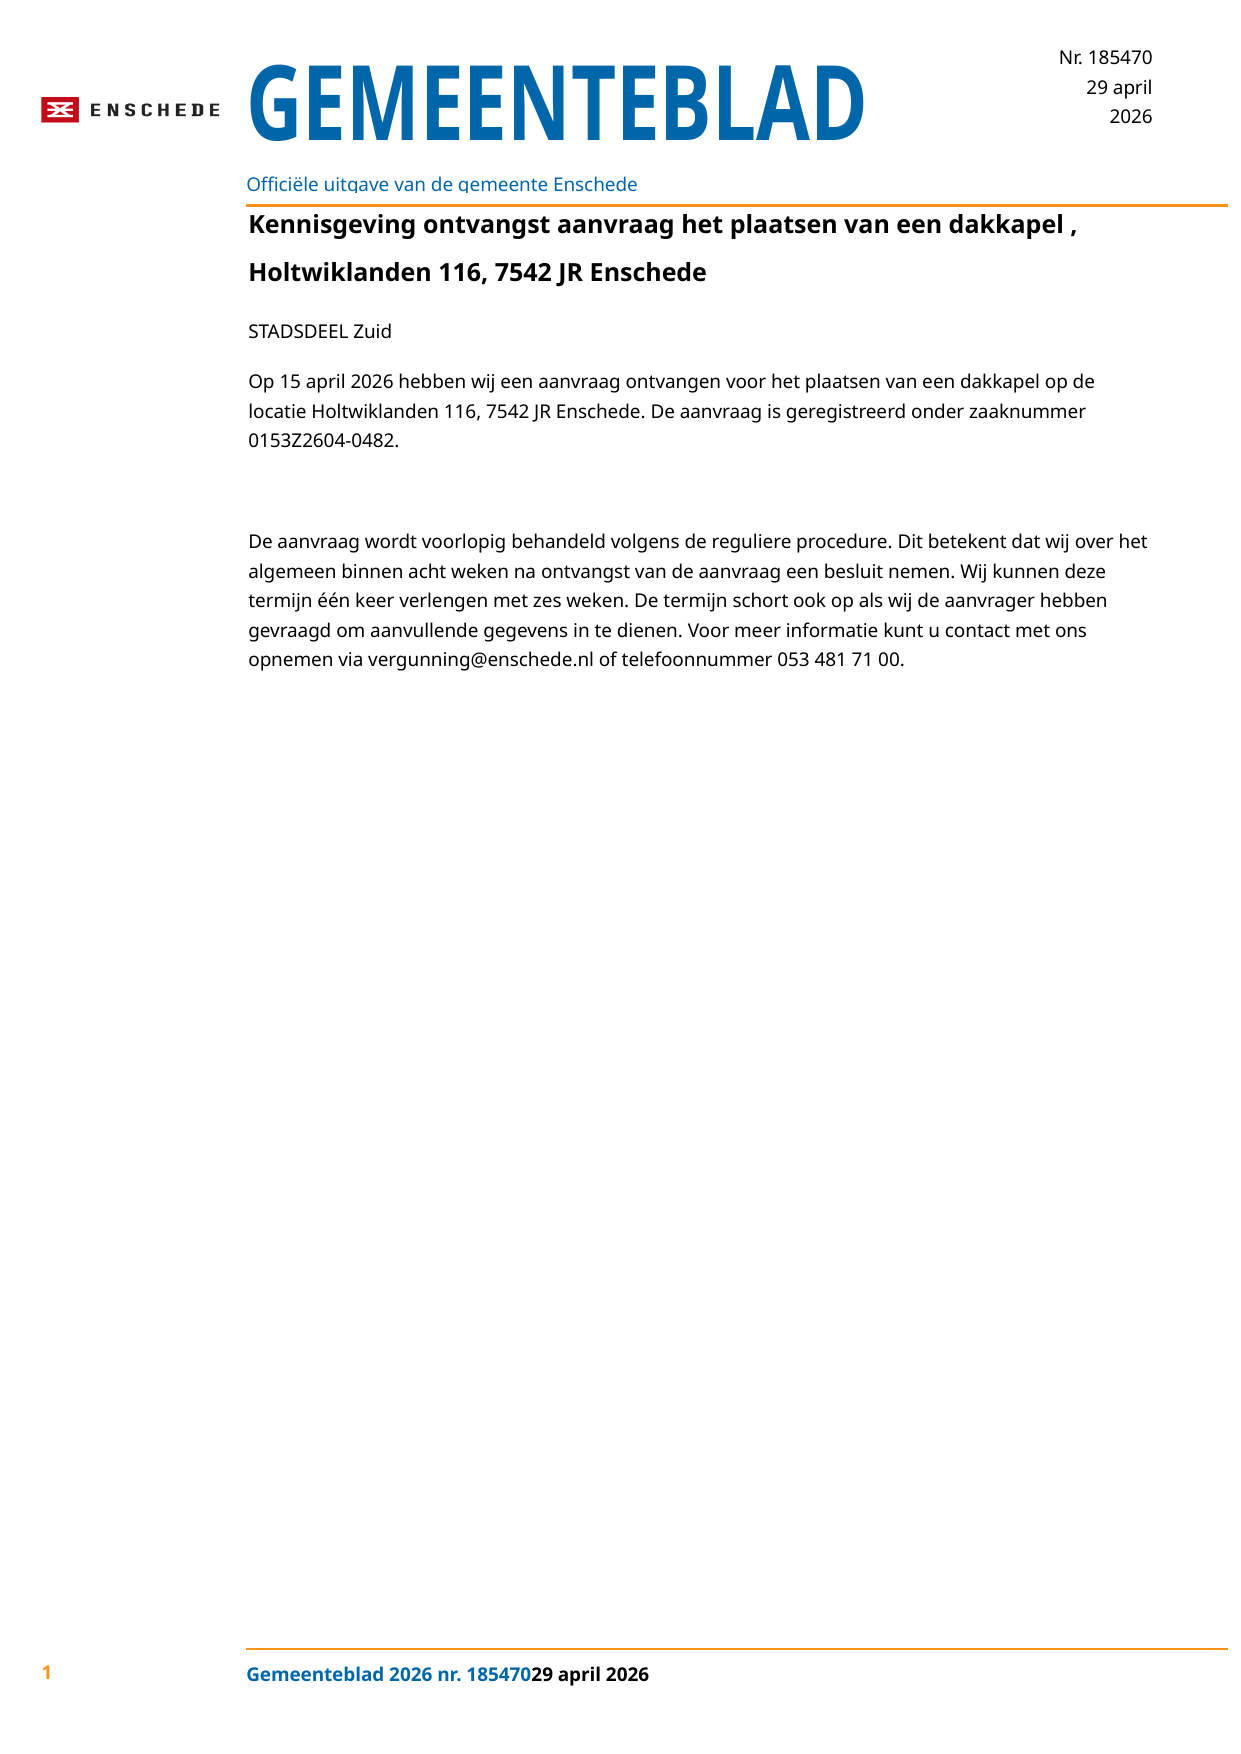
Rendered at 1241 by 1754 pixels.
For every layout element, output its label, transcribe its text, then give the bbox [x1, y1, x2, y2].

text STADSDEEL Zuid [248, 318, 1152, 344]
text Op 15 april 2026 hebben wij een aanvraag ontvangen voor het plaatsen van een dakkapel op de locatie Holtwiklanden 116, 7542 JR Enschede. De aanvraag is geregistreerd onder zaaknummer 0153Z2604-0482. [248, 368, 1152, 453]
picture [41, 47, 231, 172]
text De aanvraag wordt voorlopig behandeld volgens de reguliere procedure. Dit betekent dat wij over het algemeen binnen acht weken na ontvangst van de aanvraag een besluit nemen. Wij kunnen deze termijn één keer verlengen met zes weken. De termijn schort ook op als wij de aanvrager hebben gevraagd om aanvullende gegevens in te dienen. Voor meer informatie kunt u contact met ons opnemen via vergunning@enschede.nl of telefoonnummer 053 481 71 00. [248, 528, 1152, 672]
text Kennisgeving ontvangst aanvraag het plaatsen van een dakkapel , Holtwiklanden 116, 7542 JR Enschede [248, 207, 1152, 288]
